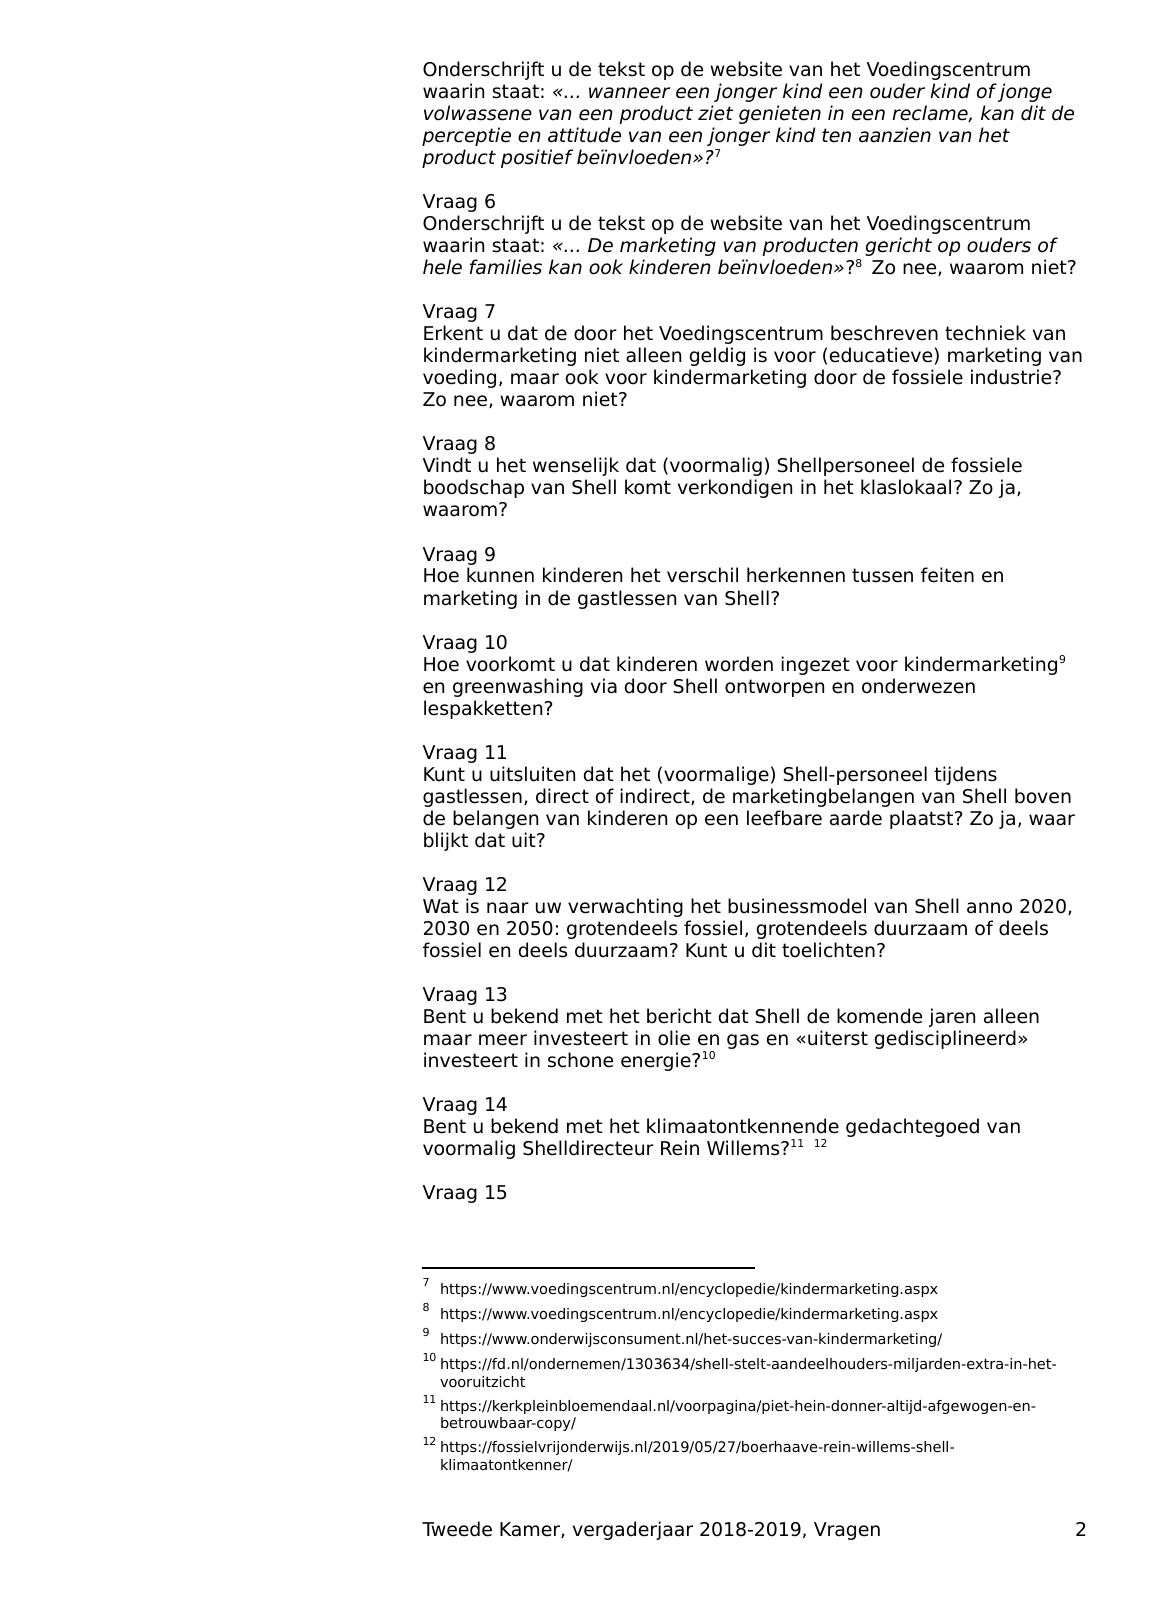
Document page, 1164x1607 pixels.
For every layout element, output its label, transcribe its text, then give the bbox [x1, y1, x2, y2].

text Kunt u uitsluiten dat het (voormalige) Shell-personeel tijdens gastlessen, direct of indirect, de marketingbelangen van Shell boven de belangen van kinderen op een leefbare aarde plaatst? Zo ja, waar blijkt dat uit? [422, 764, 1087, 852]
text Onderschrijft u de tekst op de website van het Voedingscentrum waarin staat: «... De marketing van producten gericht op ouders of hele families kan ook kinderen beïnvloeden»? Zo nee, waarom niet? [422, 213, 1087, 279]
text Vraag 12 [422, 874, 1087, 896]
text Bent u bekend met het klimaatontkennende gedachtegoed van voormalig Shelldirecteur Rein Willems? [422, 1116, 1087, 1160]
text Vraag 14 [422, 1094, 1087, 1116]
text Vraag 8 [422, 433, 1087, 455]
text Vraag 11 [422, 742, 1087, 764]
text Hoe kunnen kinderen het verschil herkennen tussen feiten en marketing in de gastlessen van Shell? [422, 565, 1087, 609]
text Vindt u het wenselijk dat (voormalig) Shellpersoneel de fossiele boodschap van Shell komt verkondigen in het klaslokaal? Zo ja, waarom? [422, 455, 1087, 521]
text https://kerkpleinbloemendaal.nl/voorpagina/piet-hein-donner-altijd-afgewogen-en-betrouwbaar-copy/ [422, 1393, 1087, 1432]
text https://fd.nl/ondernemen/1303634/shell-stelt-aandeelhouders-miljarden-extra-in-het-vooruitzicht [422, 1352, 1087, 1391]
text Vraag 6 [422, 191, 1087, 213]
text Hoe voorkomt u dat kinderen worden ingezet voor kindermarketing en greenwashing via door Shell ontworpen en onderwezen lespakketten? [422, 653, 1087, 719]
text https://www.voedingscentrum.nl/encyclopedie/kindermarketing.aspx [422, 1277, 1087, 1299]
text https://www.voedingscentrum.nl/encyclopedie/kindermarketing.aspx [422, 1302, 1087, 1324]
text https://www.onderwijsconsument.nl/het-succes-van-kindermarketing/ [422, 1327, 1087, 1349]
text Vraag 7 [422, 301, 1087, 323]
text Wat is naar uw verwachting het businessmodel van Shell anno 2020, 2030 en 2050: grotendeels fossiel, grotendeels duurzaam of deels fossiel en deels duurzaam? Kunt u dit toelichten? [422, 896, 1087, 962]
text Bent u bekend met het bericht dat Shell de komende jaren alleen maar meer investeert in olie en gas en «uiterst gedisciplineerd» investeert in schone energie? [422, 1006, 1087, 1072]
text Vraag 9 [422, 543, 1087, 565]
text Vraag 15 [422, 1182, 1087, 1204]
text Erkent u dat de door het Voedingscentrum beschreven techniek van kindermarketing niet alleen geldig is voor (educatieve) marketing van voeding, maar ook voor kindermarketing door de fossiele industrie? Zo nee, waarom niet? [422, 323, 1087, 411]
text Vraag 13 [422, 984, 1087, 1006]
text https://fossielvrijonderwijs.nl/2019/05/27/boerhaave-rein-willems-shell-klimaatontkenner/ [422, 1435, 1087, 1474]
text Vraag 10 [422, 632, 1087, 653]
text Onderschrijft u de tekst op de website van het Voedingscentrum waarin staat: «... wanneer een jonger kind een ouder kind of jonge volwassene van een product ziet genieten in een reclame, kan dit de perceptie en attitude van een jonger kind ten aanzien van het product positief beïnvloeden»? [422, 59, 1087, 169]
